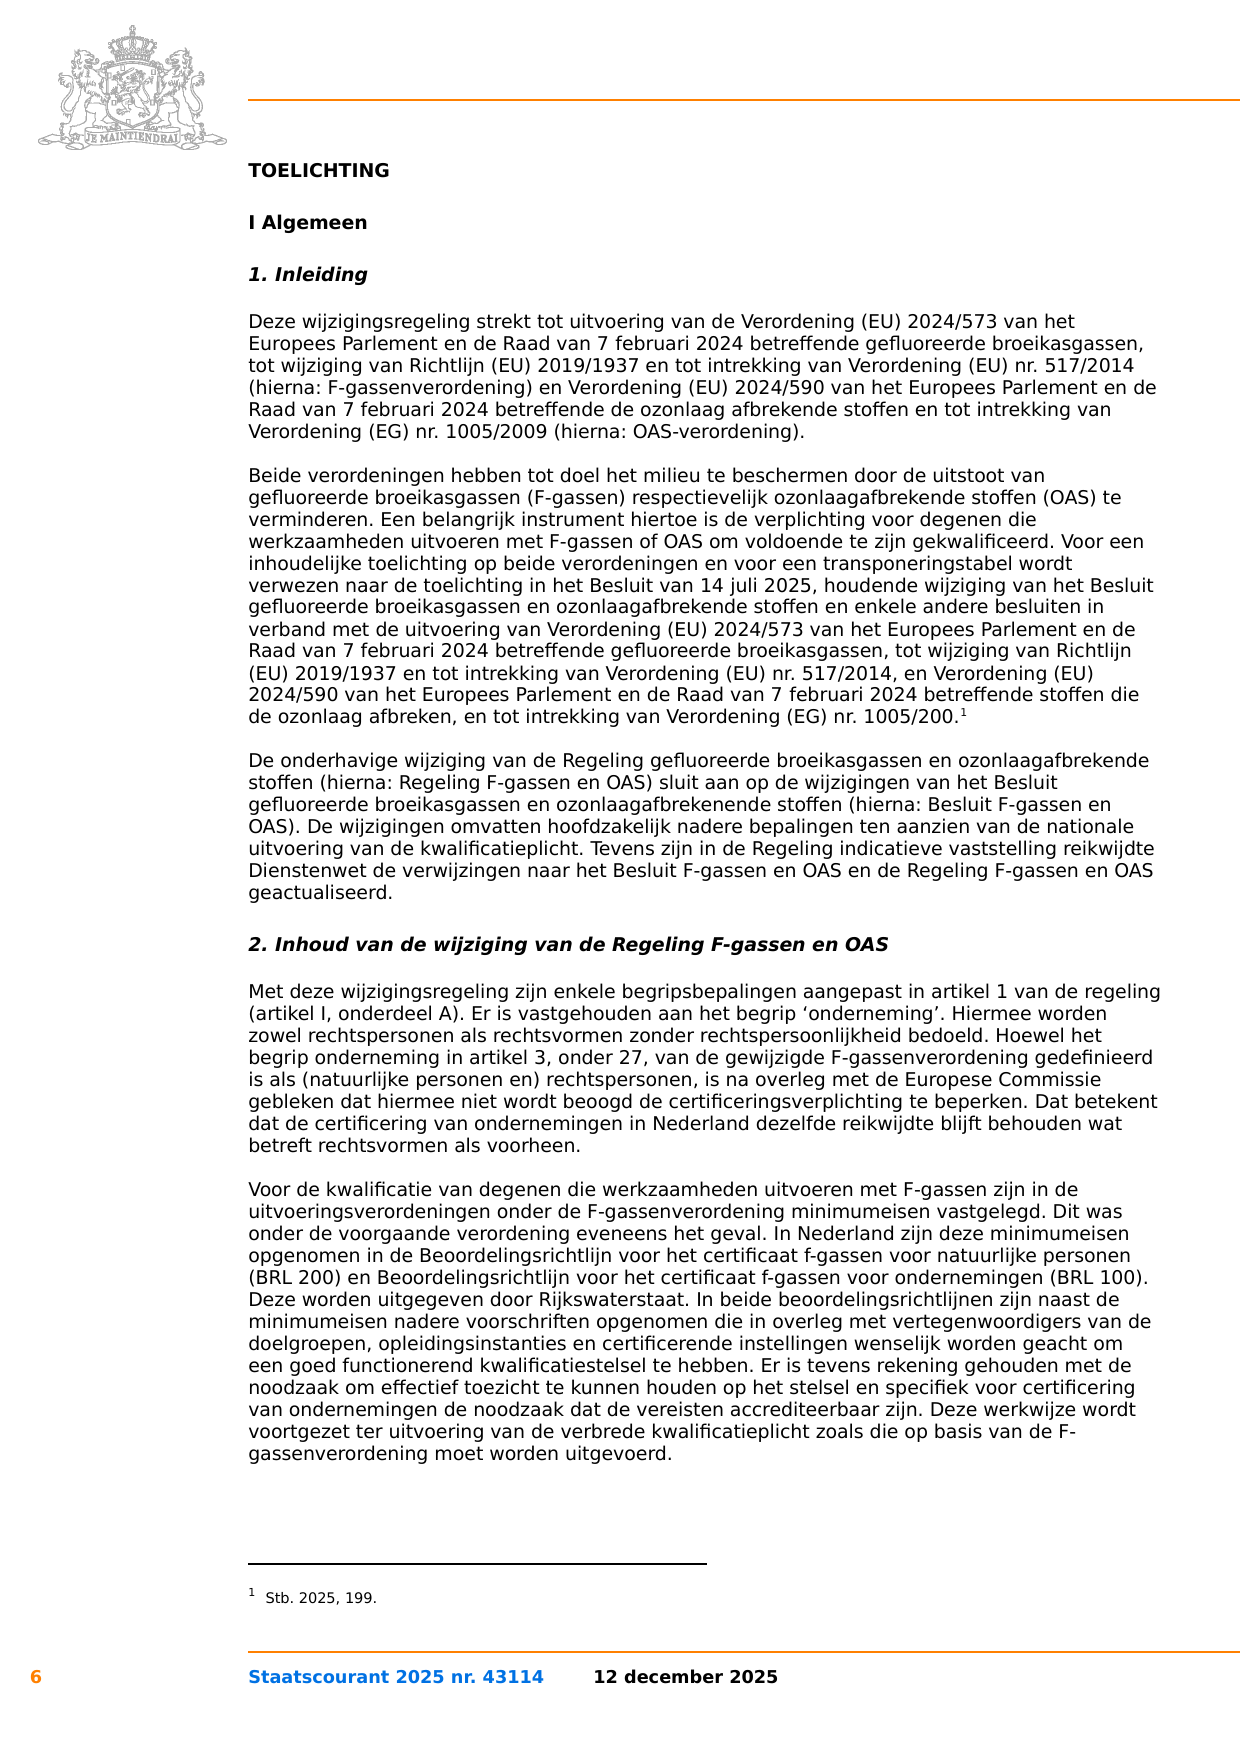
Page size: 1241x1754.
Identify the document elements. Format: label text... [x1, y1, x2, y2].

subtitle 1. Inleiding [248, 264, 1163, 286]
text Deze wijzigingsregeling strekt tot uitvoering van de Verordening (EU) 2024/573 van het Europees Parlement en de Raad van 7 februari 2024 betreffende gefluoreerde broeikasgassen, tot wijziging van Richtlijn (EU) 2019/1937 en tot intrekking van Verordening (EU) nr. 517/2014 (hierna: F-gassenverordening) en Verordening (EU) 2024/590 van het Europees Parlement en de Raad van 7 februari 2024 betreffende de ozonlaag afbrekende stoffen en tot intrekking van Verordening (EG) nr. 1005/2009 (hierna: OAS-verordening). [248, 311, 1163, 443]
subtitle 2. Inhoud van de wijziging van de Regeling F-gassen en OAS [248, 934, 1163, 956]
text Voor de kwalificatie van degenen die werkzaamheden uitvoeren met F-gassen zijn in de uitvoeringsverordeningen onder de F-gassenverordening minimumeisen vastgelegd. Dit was onder de voorgaande verordening eveneens het geval. In Nederland zijn deze minimumeisen opgenomen in de Beoordelingsrichtlijn voor het certificaat f-gassen voor natuurlijke personen (BRL 200) en Beoordelingsrichtlijn voor het certificaat f-gassen voor ondernemingen (BRL 100). Deze worden uitgegeven door Rijkswaterstaat. In beide beoordelingsrichtlijnen zijn naast de minimumeisen nadere voorschriften opgenomen die in overleg met vertegenwoordigers van de doelgroepen, opleidingsinstanties en certificerende instellingen wenselijk worden geacht om een goed functionerend kwalificatiestelsel te hebben. Er is tevens rekening gehouden met de noodzaak om effectief toezicht te kunnen houden op het stelsel en specifiek voor certificering van ondernemingen de noodzaak dat de vereisten accrediteerbaar zijn. Deze werkwijze wordt voortgezet ter uitvoering van de verbrede kwalificatieplicht zoals die op basis van de F-gassenverordening moet worden uitgevoerd. [248, 1179, 1163, 1464]
text Met deze wijzigingsregeling zijn enkele begripsbepalingen aangepast in artikel 1 van de regeling (artikel I, onderdeel A). Er is vastgehouden aan het begrip ‘onderneming’. Hiermee worden zowel rechtspersonen als rechtsvormen zonder rechtspersoonlijkheid bedoeld. Hoewel het begrip onderneming in artikel 3, onder 27, van de gewijzigde F-gassenverordening gedefinieerd is als (natuurlijke personen en) rechtspersonen, is na overleg met de Europese Commissie gebleken dat hiermee niet wordt beoogd de certificeringsverplichting te beperken. Dat betekent dat de certificering van ondernemingen in Nederland dezelfde reikwijdte blijft behouden wat betreft rechtsvormen als voorheen. [248, 981, 1163, 1157]
text Beide verordeningen hebben tot doel het milieu te beschermen door de uitstoot van gefluoreerde broeikasgassen (F-gassen) respectievelijk ozonlaagafbrekende stoffen (OAS) te verminderen. Een belangrijk instrument hiertoe is de verplichting voor degenen die werkzaamheden uitvoeren met F-gassen of OAS om voldoende te zijn gekwalificeerd. Voor een inhoudelijke toelichting op beide verordeningen en voor een transponeringstabel wordt verwezen naar de toelichting in het Besluit van 14 juli 2025, houdende wijziging van het Besluit gefluoreerde broeikasgassen en ozonlaagafbrekende stoffen en enkele andere besluiten in verband met de uitvoering van Verordening (EU) 2024/573 van het Europees Parlement en de Raad van 7 februari 2024 betreffende gefluoreerde broeikasgassen, tot wijziging van Richtlijn (EU) 2019/1937 en tot intrekking van Verordening (EU) nr. 517/2014, en Verordening (EU) 2024/590 van het Europees Parlement en de Raad van 7 februari 2024 betreffende stoffen die de ozonlaag afbreken, en tot intrekking van Verordening (EG) nr. 1005/200. [248, 464, 1163, 728]
subtitle TOELICHTING [248, 160, 1163, 182]
text De onderhavige wijziging van de Regeling gefluoreerde broeikasgassen en ozonlaagafbrekende stoffen (hierna: Regeling F-gassen en OAS) sluit aan op de wijzigingen van het Besluit gefluoreerde broeikasgassen en ozonlaagafbrekenende stoffen (hierna: Besluit F-gassen en OAS). De wijzigingen omvatten hoofdzakelijk nadere bepalingen ten aanzien van de nationale uitvoering van de kwalificatieplicht. Tevens zijn in de Regeling indicatieve vaststelling reikwijdte Dienstenwet de verwijzingen naar het Besluit F-gassen en OAS en de Regeling F-gassen en OAS geactualiseerd. [248, 750, 1163, 904]
text Stb. 2025, 199. [248, 1586, 1163, 1608]
picture [38, 25, 227, 150]
subtitle I Algemeen [248, 212, 1163, 234]
